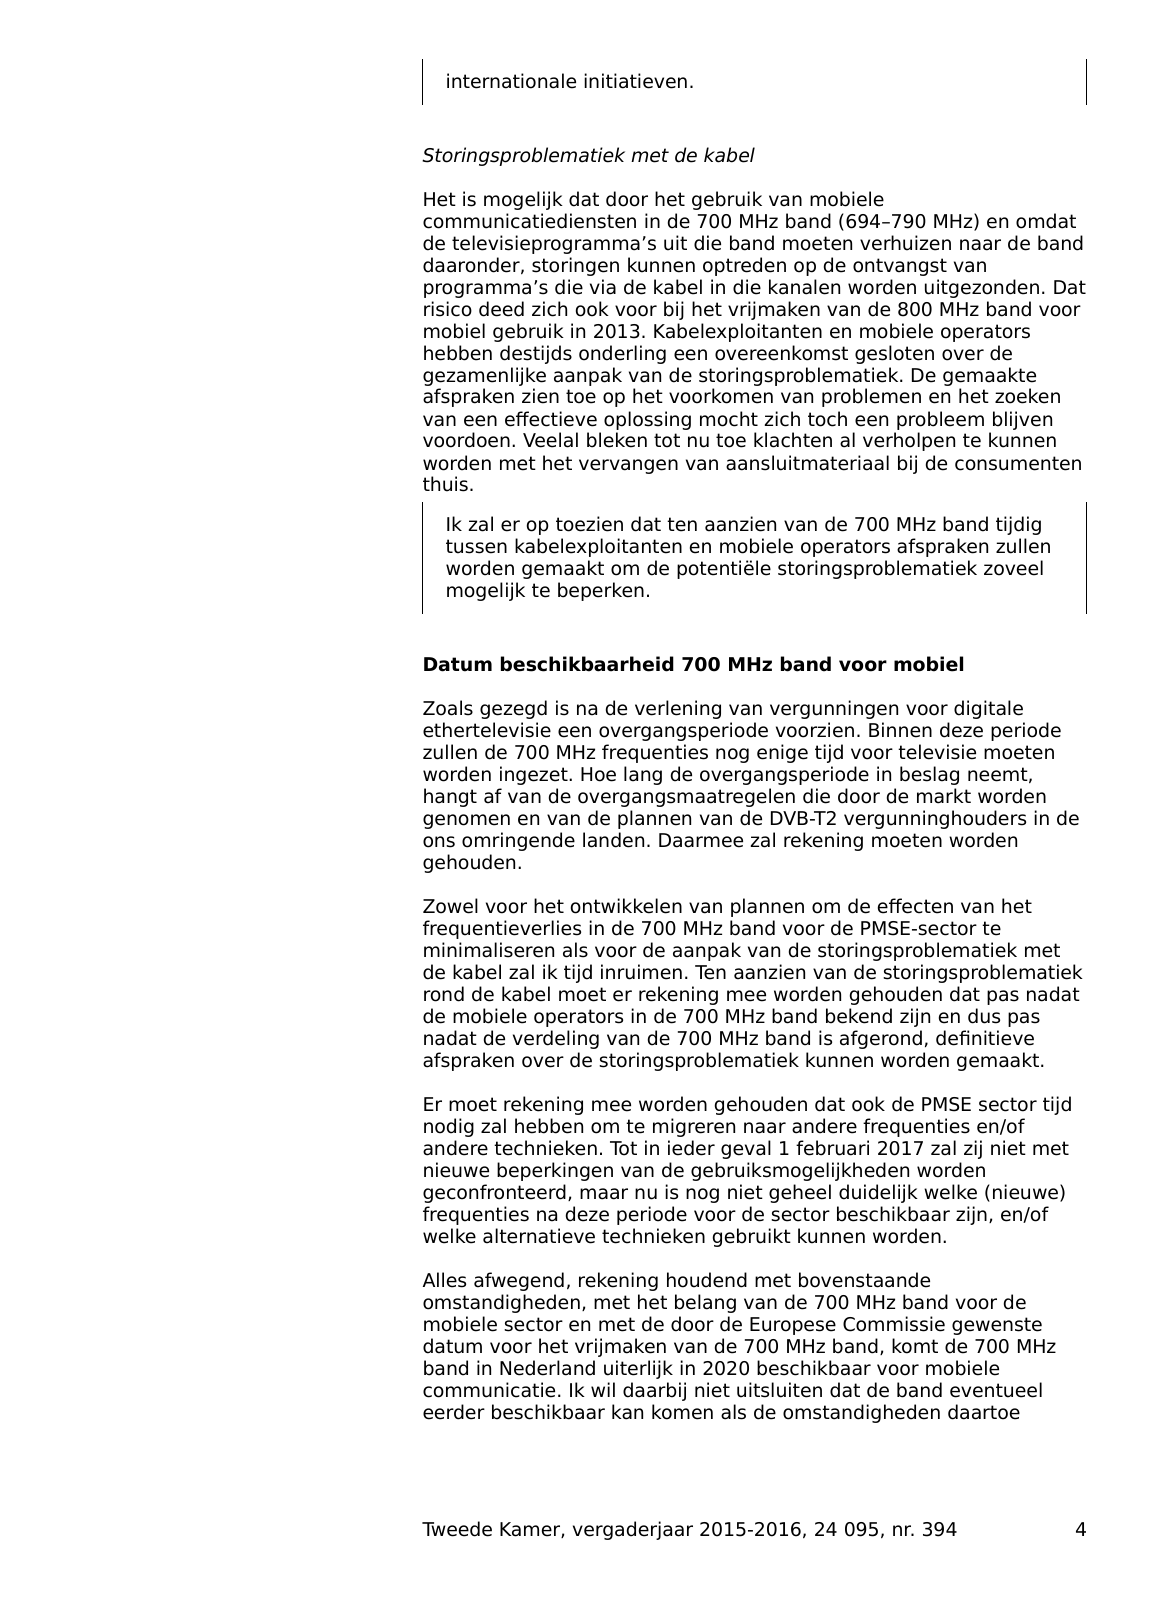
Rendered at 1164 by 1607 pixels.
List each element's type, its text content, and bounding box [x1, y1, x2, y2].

text Het is mogelijk dat door het gebruik van mobiele communicatiediensten in de 700 MHz band (694–790 MHz) en omdat de televisieprogramma’s uit die band moeten verhuizen naar de band daaronder, storingen kunnen optreden op de ontvangst van programma’s die via de kabel in die kanalen worden uitgezonden. Dat risico deed zich ook voor bij het vrijmaken van de 800 MHz band voor mobiel gebruik in 2013. Kabelexploitanten en mobiele operators hebben destijds onderling een overeenkomst gesloten over de gezamenlijke aanpak van de storingsproblematiek. De gemaakte afspraken zien toe op het voorkomen van problemen en het zoeken van een effectieve oplossing mocht zich toch een probleem blijven voordoen. Veelal bleken tot nu toe klachten al verholpen te kunnen worden met het vervangen van aansluitmateriaal bij de consumenten thuis. [422, 189, 1087, 496]
text Zowel voor het ontwikkelen van plannen om de effecten van het frequentieverlies in de 700 MHz band voor de PMSE-sector te minimaliseren als voor de aanpak van de storingsproblematiek met de kabel zal ik tijd inruimen. Ten aanzien van de storingsproblematiek rond de kabel moet er rekening mee worden gehouden dat pas nadat de mobiele operators in de 700 MHz band bekend zijn en dus pas nadat de verdeling van de 700 MHz band is afgerond, definitieve afspraken over de storingsproblematiek kunnen worden gemaakt. [422, 896, 1087, 1072]
table_header internationale initiatieven. [423, 59, 1086, 104]
table_header Ik zal er op toezien dat ten aanzien van de 700 MHz band tijdig tussen kabelexploitanten en mobiele operators afspraken zullen worden gemaakt om de potentiële storingsproblematiek zoveel mogelijk te beperken. [423, 502, 1086, 614]
text Zoals gezegd is na de verlening van vergunningen voor digitale ethertelevisie een overgangsperiode voorzien. Binnen deze periode zullen de 700 MHz frequenties nog enige tijd voor televisie moeten worden ingezet. Hoe lang de overgangsperiode in beslag neemt, hangt af van de overgangsmaatregelen die door de markt worden genomen en van de plannen van de DVB-T2 vergunninghouders in de ons omringende landen. Daarmee zal rekening moeten worden gehouden. [422, 698, 1087, 874]
text Alles afwegend, rekening houdend met bovenstaande omstandigheden, met het belang van de 700 MHz band voor de mobiele sector en met de door de Europese Commissie gewenste datum voor het vrijmaken van de 700 MHz band, komt de 700 MHz band in Nederland uiterlijk in 2020 beschikbaar voor mobiele communicatie. Ik wil daarbij niet uitsluiten dat de band eventueel eerder beschikbaar kan komen als de omstandigheden daartoe [422, 1270, 1087, 1424]
subtitle Datum beschikbaarheid 700 MHz band voor mobiel [422, 654, 1087, 676]
subtitle Storingsproblematiek met de kabel [422, 144, 1087, 166]
text Er moet rekening mee worden gehouden dat ook de PMSE sector tijd nodig zal hebben om te migreren naar andere frequenties en/of andere technieken. Tot in ieder geval 1 februari 2017 zal zij niet met nieuwe beperkingen van de gebruiksmogelijkheden worden geconfronteerd, maar nu is nog niet geheel duidelijk welke (nieuwe) frequenties na deze periode voor de sector beschikbaar zijn, en/of welke alternatieve technieken gebruikt kunnen worden. [422, 1094, 1087, 1248]
